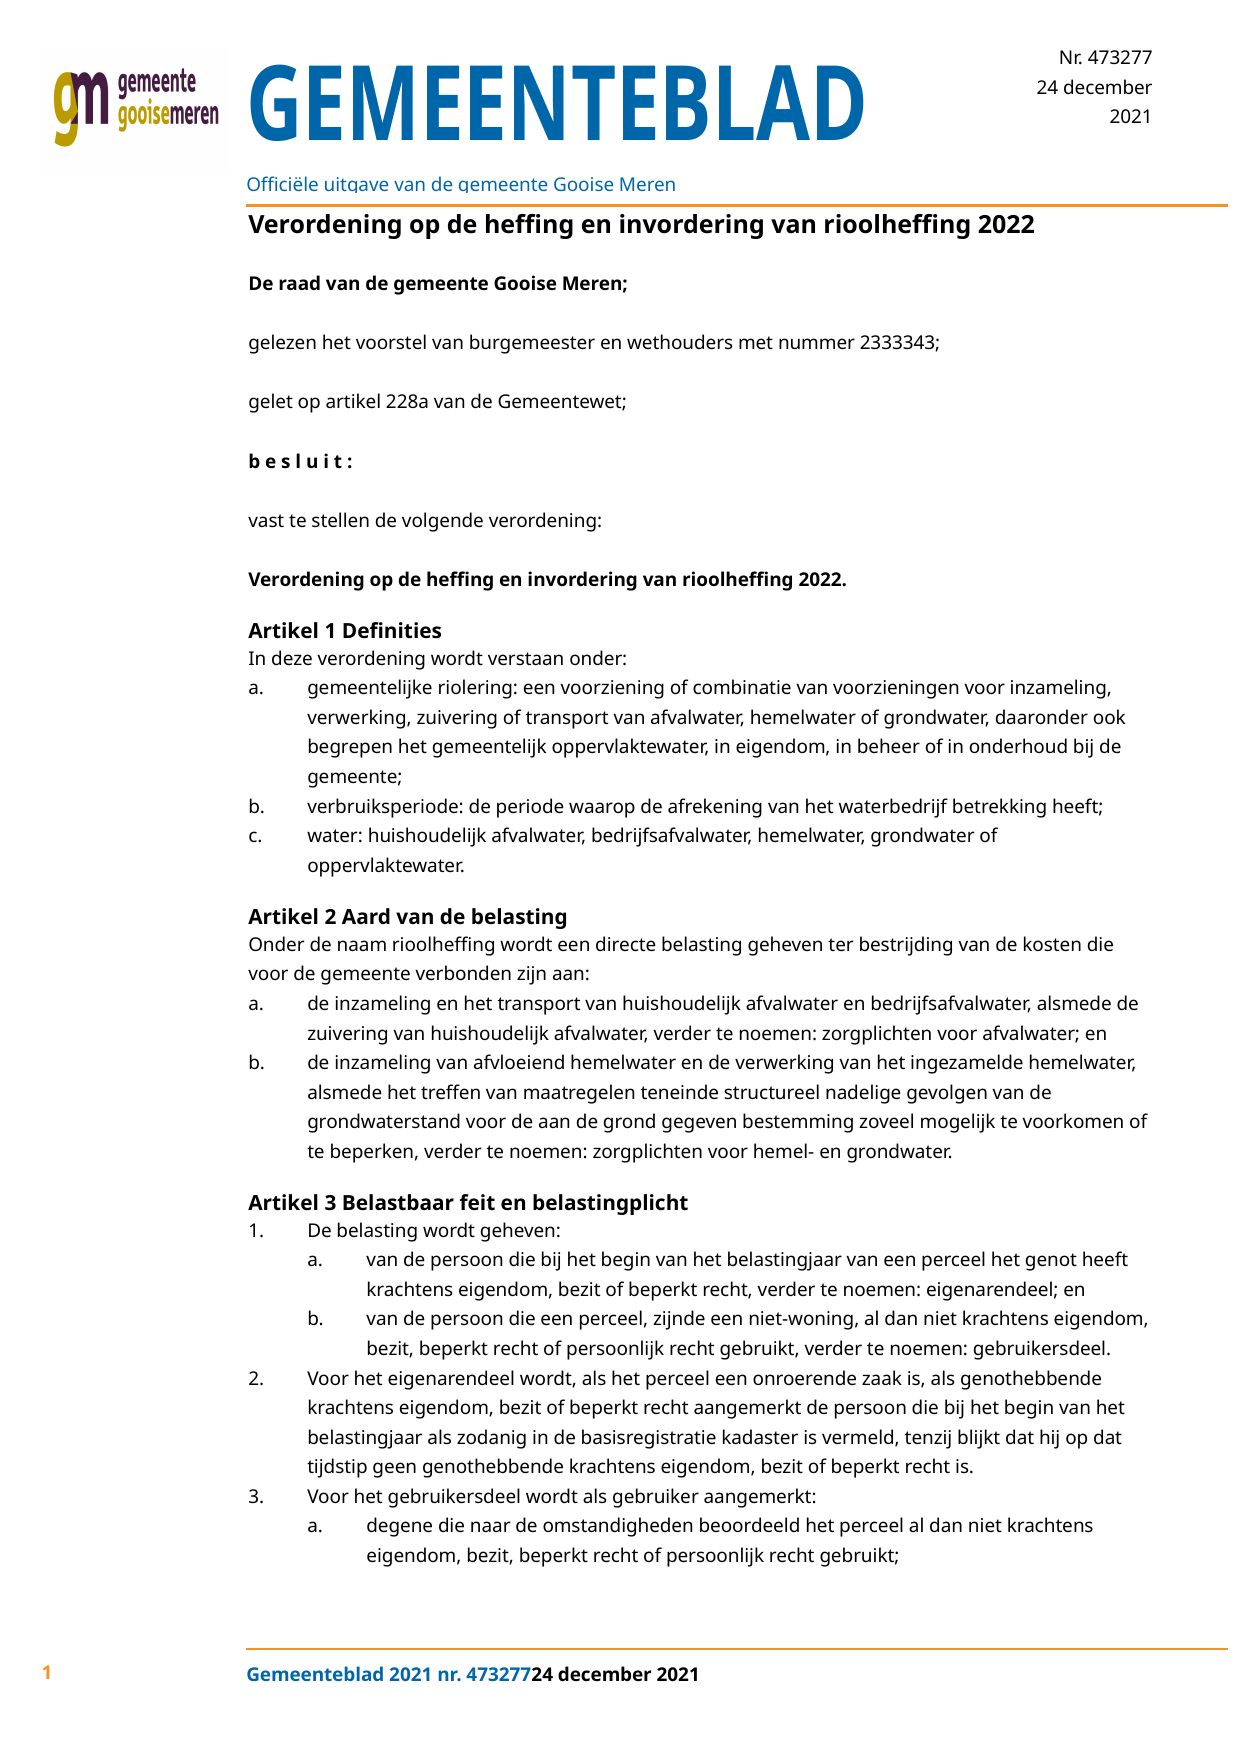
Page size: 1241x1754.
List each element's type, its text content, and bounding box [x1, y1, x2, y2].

list Voor het gebruikersdeel wordt als gebruiker aangemerkt: [248, 1483, 1152, 1509]
text De raad van de gemeente Gooise Meren; [248, 270, 1152, 296]
text gelezen het voorstel van burgemeester en wethouders met nummer 2333343; [248, 329, 1152, 355]
text Verordening op de heffing en invordering van rioolheffing 2022. [248, 566, 1152, 592]
list Voor het eigenarendeel wordt, als het perceel een onroerende zaak is, als genothebbende krachtens eigendom, bezit of beperkt recht aangemerkt de persoon die bij het begin van het belastingjaar als zodanig in de basisregistratie kadaster is vermeld, tenzij blijkt dat hij op dat tijdstip geen genothebbende krachtens eigendom, bezit of beperkt recht is. [248, 1365, 1152, 1479]
text Artikel 1 Definities [248, 617, 1152, 645]
list degene die naar de omstandigheden beoordeeld het perceel al dan niet krachtens eigendom, bezit, beperkt recht of persoonlijk recht gebruikt; [307, 1513, 1152, 1568]
list verbruiksperiode: de periode waarop de afrekening van het waterbedrijf betrekking heeft; [248, 793, 1152, 819]
text b e s l u i t : [248, 448, 1152, 473]
list de inzameling van afvloeiend hemelwater en de verwerking van het ingezamelde hemelwater, alsmede het treffen van maatregelen teneinde structureel nadelige gevolgen van de grondwaterstand voor de aan de grond gegeven bestemming zoveel mogelijk te voorkomen of te beperken, verder te noemen: zorgplichten voor hemel- en grondwater. [248, 1049, 1152, 1164]
picture [41, 47, 231, 172]
list water: huishoudelijk afvalwater, bedrijfsafvalwater, hemelwater, grondwater of oppervlaktewater. [248, 822, 1152, 878]
text Artikel 2 Aard van de belasting [248, 902, 1152, 931]
text Artikel 3 Belastbaar feit en belastingplicht [248, 1188, 1152, 1217]
list De belasting wordt geheven: [248, 1217, 1152, 1243]
list de inzameling en het transport van huishoudelijk afvalwater en bedrijfsafvalwater, alsmede de zuivering van huishoudelijk afvalwater, verder te noemen: zorgplichten voor afvalwater; en [248, 990, 1152, 1045]
text Onder de naam rioolheffing wordt een directe belasting geheven ter bestrijding van de kosten die voor de gemeente verbonden zijn aan: [248, 931, 1152, 986]
list gemeentelijke riolering: een voorziening of combinatie van voorzieningen voor inzameling, verwerking, zuivering of transport van afvalwater, hemelwater of grondwater, daaronder ook begrepen het gemeentelijk oppervlaktewater, in eigendom, in beheer of in onderhoud bij de gemeente; [248, 674, 1152, 789]
text In deze verordening wordt verstaan onder: [248, 645, 1152, 671]
text gelet op artikel 228a van de Gemeentewet; [248, 389, 1152, 414]
list van de persoon die bij het begin van het belastingjaar van een perceel het genot heeft krachtens eigendom, bezit of beperkt recht, verder te noemen: eigenarendeel; en [307, 1246, 1152, 1302]
list van de persoon die een perceel, zijnde een niet-woning, al dan niet krachtens eigendom, bezit, beperkt recht of persoonlijk recht gebruikt, verder te noemen: gebruikersdeel. [307, 1306, 1152, 1361]
text vast te stellen de volgende verordening: [248, 507, 1152, 533]
text Verordening op de heffing en invordering van rioolheffing 2022 [248, 207, 1152, 241]
